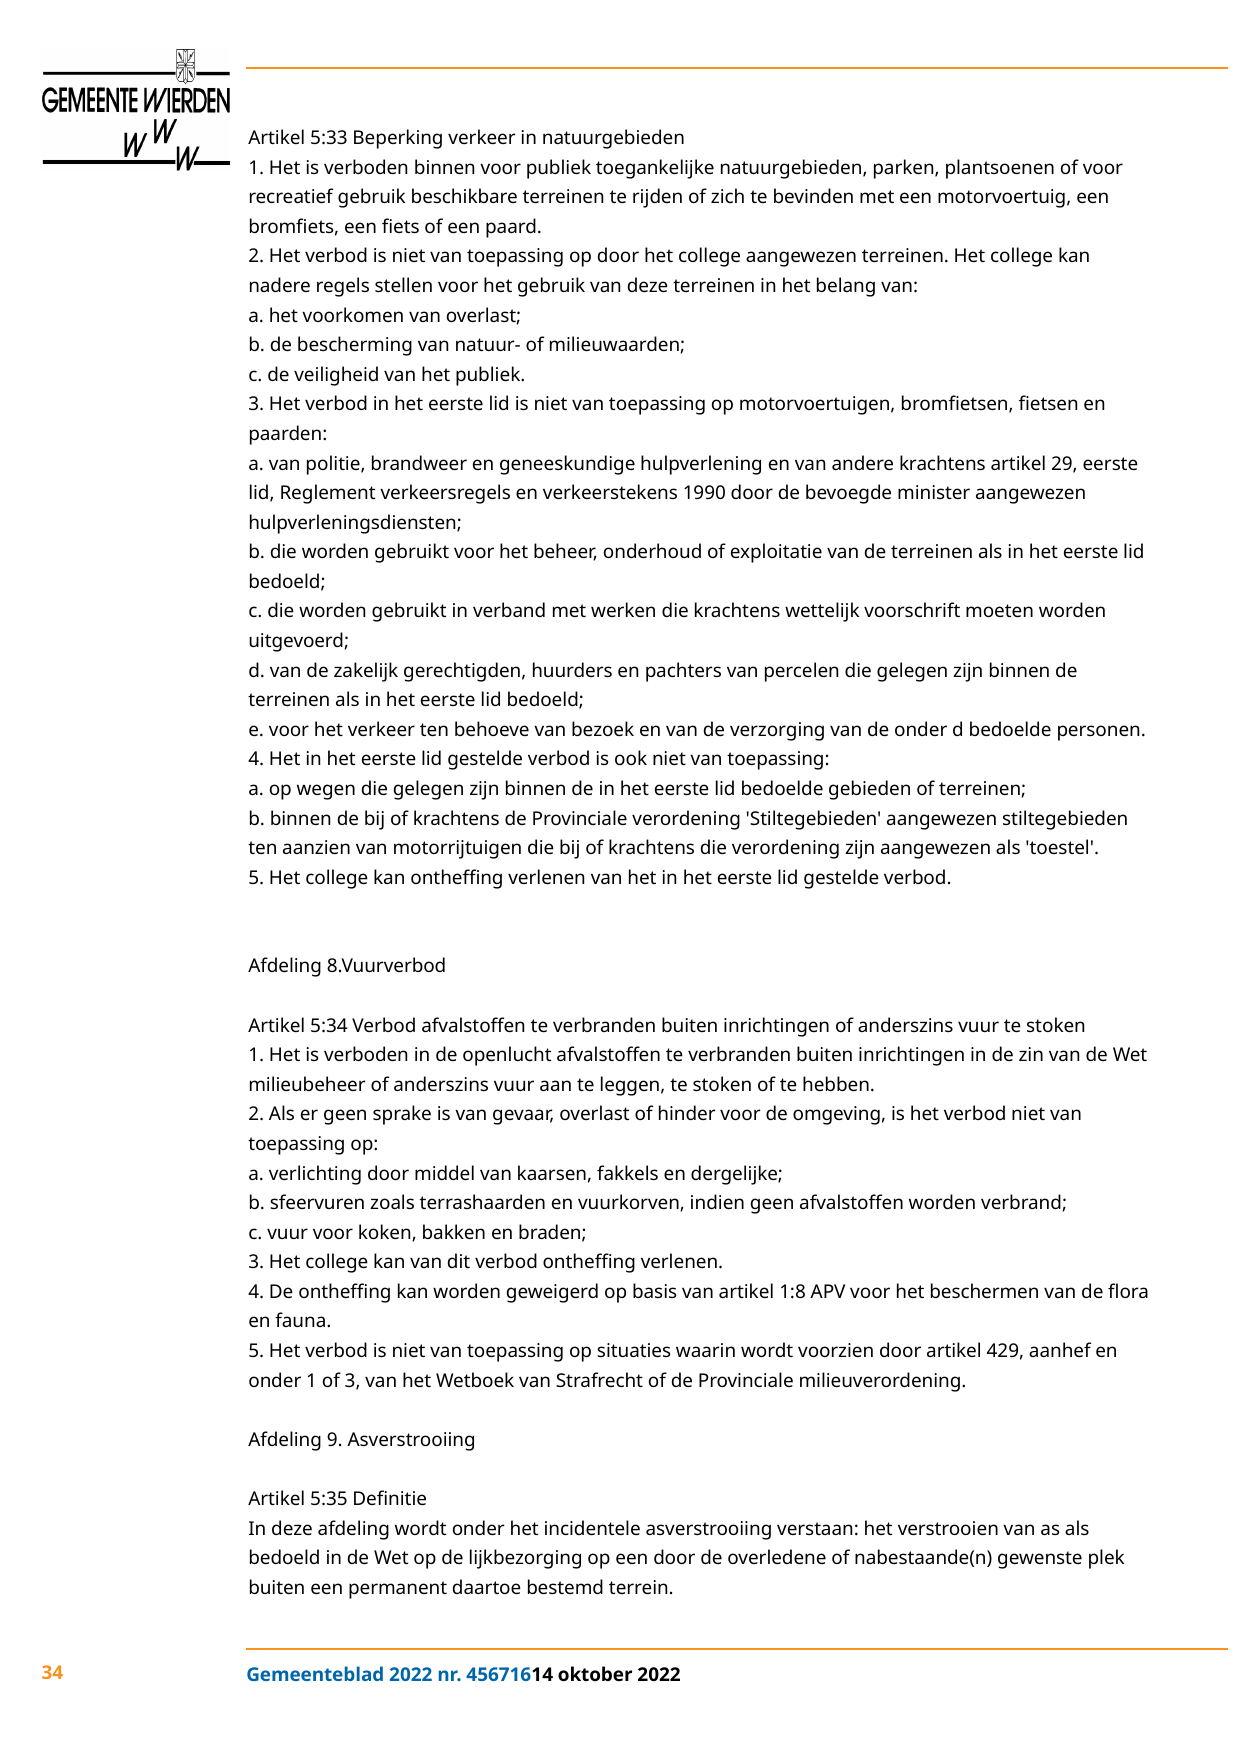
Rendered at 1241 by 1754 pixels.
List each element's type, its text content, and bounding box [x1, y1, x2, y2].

text 3. Het verbod in het eerste lid is niet van toepassing op motorvoertuigen, bromfietsen, fietsen en paarden: [248, 391, 1152, 446]
text Artikel 5:33 Beperking verkeer in natuurgebieden [248, 124, 1152, 150]
text a. verlichting door middel van kaarsen, fakkels en dergelijke; [248, 1160, 1152, 1186]
text b. binnen de bij of krachtens de Provinciale verordening 'Stiltegebieden' aangewezen stiltegebieden ten aanzien van motorrijtuigen die bij of krachtens die verordening zijn aangewezen als 'toestel'. [248, 805, 1152, 860]
text c. vuur voor koken, bakken en braden; [248, 1219, 1152, 1245]
text d. van de zakelijk gerechtigden, huurders en pachters van percelen die gelegen zijn binnen de terreinen als in het eerste lid bedoeld; [248, 657, 1152, 712]
text a. het voorkomen van overlast; [248, 302, 1152, 328]
text e. voor het verkeer ten behoeve van bezoek en van de verzorging van de onder d bedoelde personen. [248, 716, 1152, 742]
text a. van politie, brandweer en geneeskundige hulpverlening en van andere krachtens artikel 29, eerste lid, Reglement verkeersregels en verkeerstekens 1990 door de bevoegde minister aangewezen hulpverleningsdiensten; [248, 450, 1152, 535]
text 5. Het verbod is niet van toepassing op situaties waarin wordt voorzien door artikel 429, aanhef en onder 1 of 3, van het Wetboek van Strafrecht of de Provinciale milieuverordening. [248, 1337, 1152, 1393]
text b. de bescherming van natuur- of milieuwaarden; [248, 331, 1152, 357]
text 4. Het in het eerste lid gestelde verbod is ook niet van toepassing: [248, 746, 1152, 771]
text c. die worden gebruikt in verband met werken die krachtens wettelijk voorschrift moeten worden uitgevoerd; [248, 598, 1152, 653]
text a. op wegen die gelegen zijn binnen de in het eerste lid bedoelde gebieden of terreinen; [248, 775, 1152, 801]
text 2. Als er geen sprake is van gevaar, overlast of hinder voor de omgeving, is het verbod niet van toepassing op: [248, 1101, 1152, 1156]
text b. die worden gebruikt voor het beheer, onderhoud of exploitatie van de terreinen als in het eerste lid bedoeld; [248, 538, 1152, 594]
text 1. Het is verboden binnen voor publiek toegankelijke natuurgebieden, parken, plantsoenen of voor recreatief gebruik beschikbare terreinen te rijden of zich te bevinden met een motorvoertuig, een bromfiets, een fiets of een paard. [248, 154, 1152, 239]
text Artikel 5:35 Definitie [248, 1485, 1152, 1511]
text 4. De ontheffing kan worden geweigerd op basis van artikel 1:8 APV voor het beschermen van de flora en fauna. [248, 1278, 1152, 1333]
text Afdeling 9. Asverstrooiing [248, 1426, 1152, 1452]
text b. sfeervuren zoals terrashaarden en vuurkorven, indien geen afvalstoffen worden verbrand; [248, 1189, 1152, 1215]
text In deze afdeling wordt onder het incidentele asverstrooiing verstaan: het verstrooien van as als bedoeld in de Wet op de lijkbezorging op een door de overledene of nabestaande(n) gewenste plek buiten een permanent daartoe bestemd terrein. [248, 1515, 1152, 1600]
picture [41, 47, 231, 172]
text 2. Het verbod is niet van toepassing op door het college aangewezen terreinen. Het college kan nadere regels stellen voor het gebruik van deze terreinen in het belang van: [248, 243, 1152, 298]
text c. de veiligheid van het publiek. [248, 361, 1152, 387]
text Afdeling 8.Vuurverbod [248, 953, 1152, 978]
text 3. Het college kan van dit verbod ontheffing verlenen. [248, 1248, 1152, 1274]
text 5. Het college kan ontheffing verlenen van het in het eerste lid gestelde verbod. [248, 864, 1152, 890]
text Artikel 5:34 Verbod afvalstoffen te verbranden buiten inrichtingen of anderszins vuur te stoken [248, 1012, 1152, 1038]
text 1. Het is verboden in de openlucht afvalstoffen te verbranden buiten inrichtingen in de zin van de Wet milieubeheer of anderszins vuur aan te leggen, te stoken of te hebben. [248, 1041, 1152, 1097]
